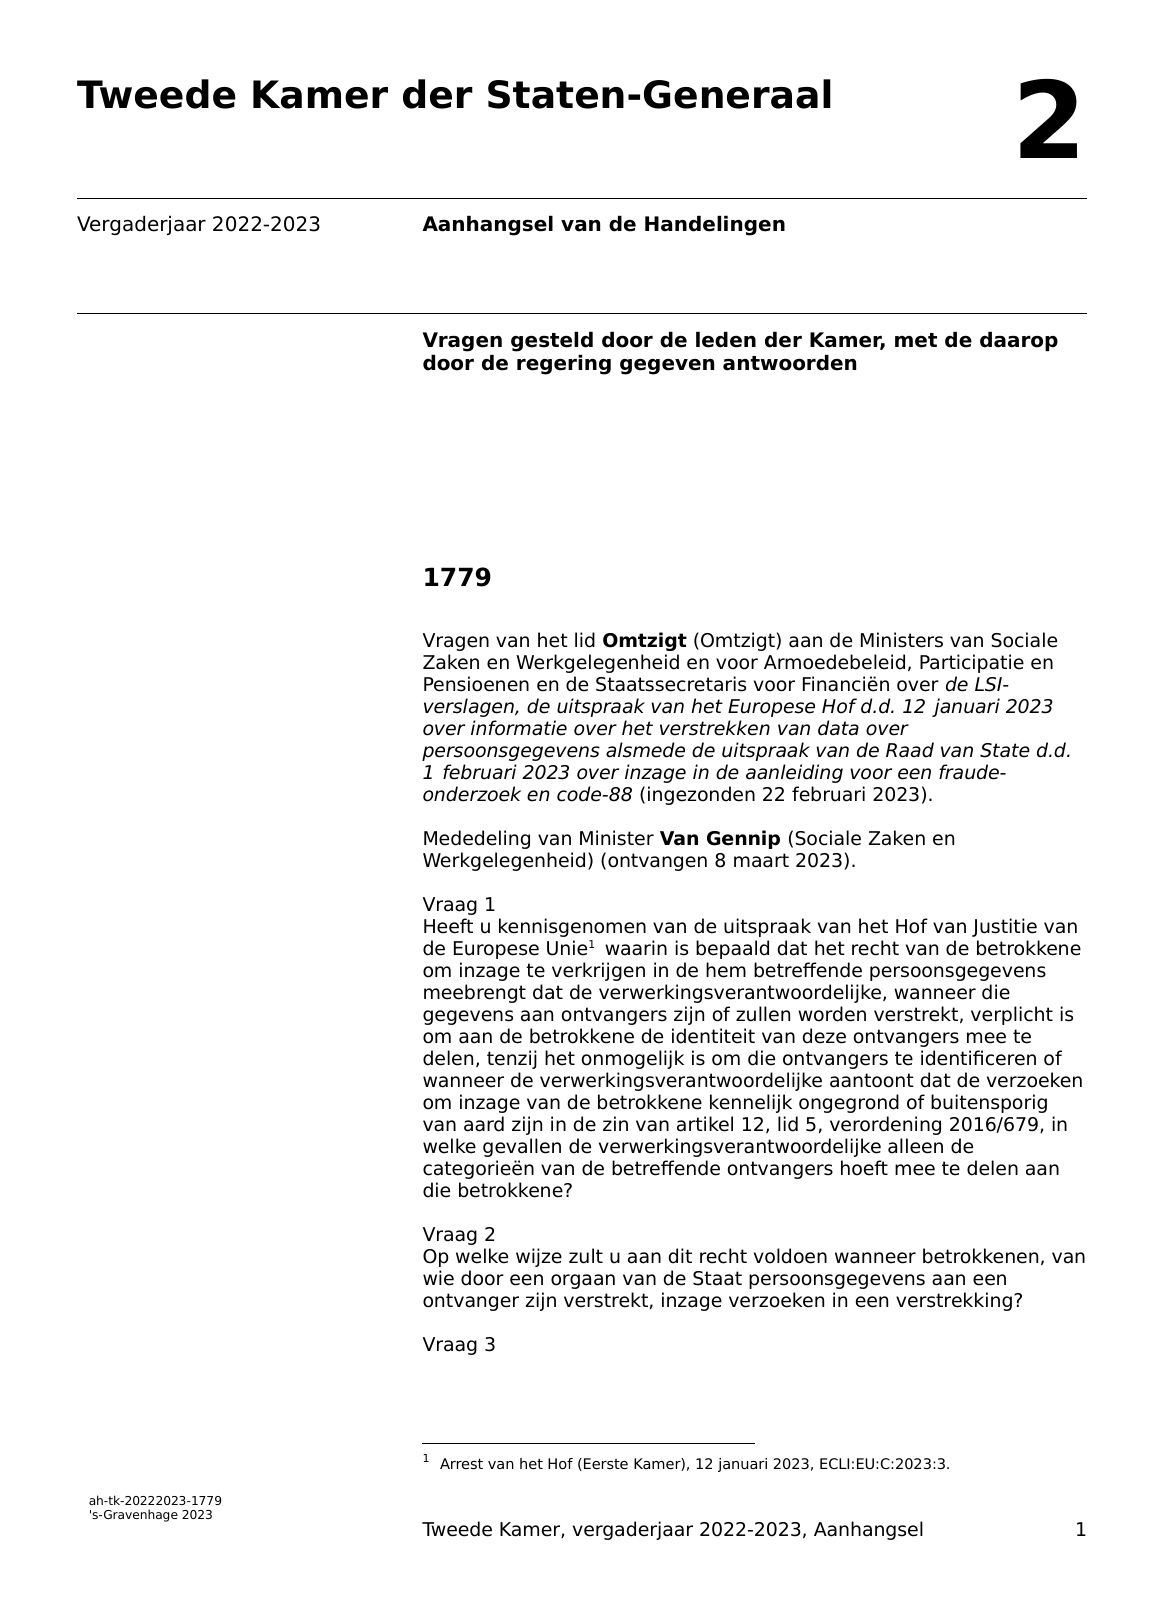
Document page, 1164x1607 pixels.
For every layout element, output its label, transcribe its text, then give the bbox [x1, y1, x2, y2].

text 's-Gravenhage 2023 [88, 1508, 323, 1522]
table_header 2 [886, 59, 1087, 198]
text Arrest van het Hof (Eerste Kamer), 12 januari 2023, ECLI:EU:C:2023:3. [422, 1452, 1087, 1474]
table_cell [77, 314, 422, 375]
text ah-tk-20222023-1779 [88, 1494, 323, 1508]
text Vraag 1 [422, 894, 1087, 916]
text Vragen van het lid Omtzigt (Omtzigt) aan de Ministers van Sociale Zaken en Werkgelegenheid en voor Armoedebeleid, Participatie en Pensioenen en de Staatssecretaris voor Financiën over de LSI-verslagen, de uitspraak van het Europese Hof d.d. 12 januari 2023 over informatie over het verstrekken van data over persoonsgegevens alsmede de uitspraak van de Raad van State d.d. 1 februari 2023 over inzage in de aanleiding voor een fraude-onderzoek en code-88 (ingezonden 22 februari 2023). [422, 630, 1087, 806]
table_cell Aanhangsel van de Handelingen [422, 199, 1087, 313]
text Mededeling van Minister Van Gennip (Sociale Zaken en Werkgelegenheid) (ontvangen 8 maart 2023). [422, 828, 1087, 872]
text 1779 [422, 563, 1087, 592]
table_cell Vragen gesteld door de leden der Kamer, met de daarop door de regering gegeven antwoorden [422, 314, 1087, 375]
text Op welke wijze zult u aan dit recht voldoen wanneer betrokkenen, van wie door een orgaan van de Staat persoonsgegevens aan een ontvanger zijn verstrekt, inzage verzoeken in een verstrekking? [422, 1246, 1087, 1312]
table_header Tweede Kamer der Staten-Generaal [77, 59, 886, 198]
text Vraag 3 [422, 1334, 1087, 1356]
text Heeft u kennisgenomen van de uitspraak van het Hof van Justitie van de Europese Unie waarin is bepaald dat het recht van de betrokkene om inzage te verkrijgen in de hem betreffende persoonsgegevens meebrengt dat de verwerkingsverantwoordelijke, wanneer die gegevens aan ontvangers zijn of zullen worden verstrekt, verplicht is om aan de betrokkene de identiteit van deze ontvangers mee te delen, tenzij het onmogelijk is om die ontvangers te identificeren of wanneer de verwerkingsverantwoordelijke aantoont dat de verzoeken om inzage van de betrokkene kennelijk ongegrond of buitensporig van aard zijn in de zin van artikel 12, lid 5, verordening 2016/679, in welke gevallen de verwerkingsverantwoordelijke alleen de categorieën van de betreffende ontvangers hoeft mee te delen aan die betrokkene? [422, 916, 1087, 1202]
table_cell Vergaderjaar 2022-2023 [77, 199, 422, 313]
text Vraag 2 [422, 1224, 1087, 1246]
